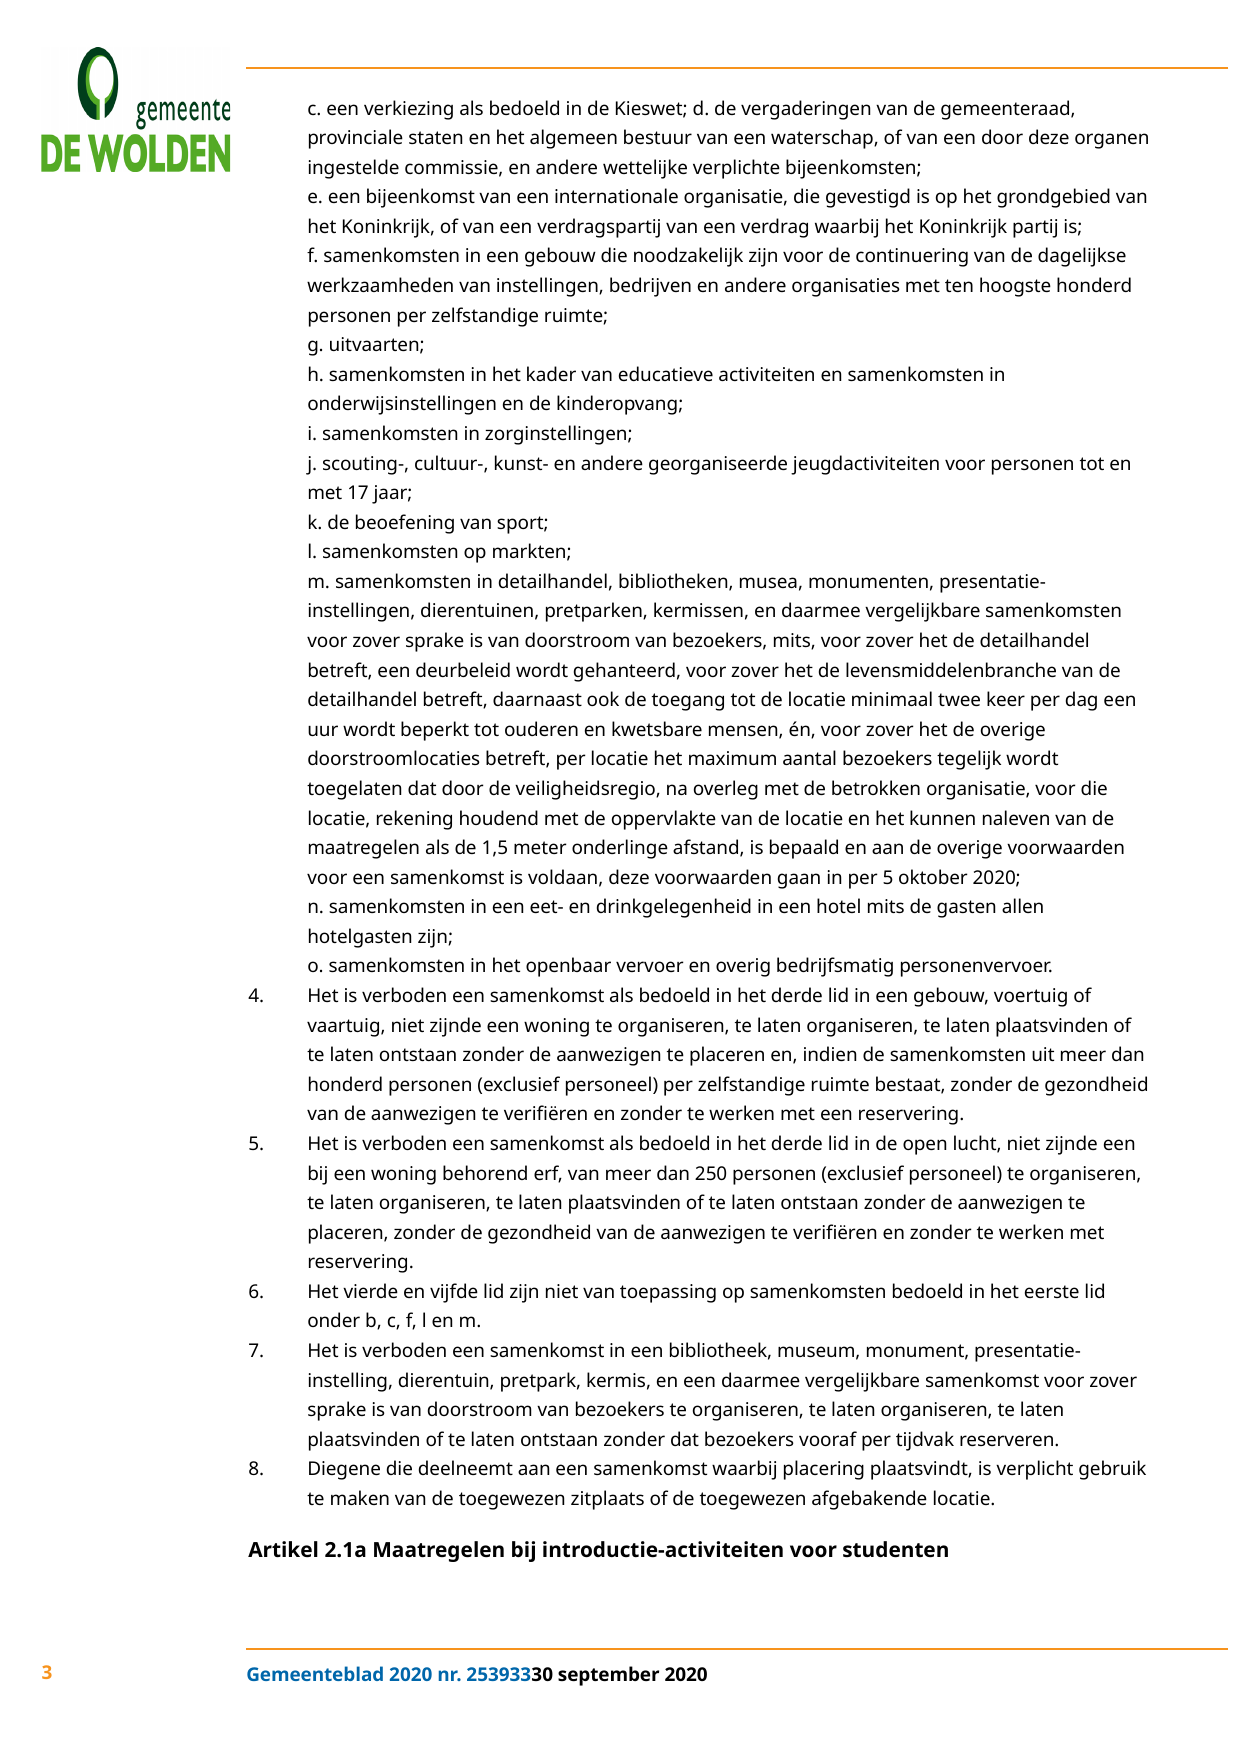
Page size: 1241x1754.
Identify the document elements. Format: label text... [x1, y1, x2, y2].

list j. scouting-, cultuur-, kunst- en andere georganiseerde jeugdactiviteiten voor personen tot en met 17 jaar; [248, 450, 1152, 505]
list e. een bijeenkomst van een internationale organisatie, die gevestigd is op het grondgebied van het Koninkrijk, of van een verdragspartij van een verdrag waarbij het Koninkrijk partij is; [248, 183, 1152, 239]
list n. samenkomsten in een eet- en drinkgelegenheid in een hotel mits de gasten allen hotelgasten zijn; [248, 893, 1152, 949]
list l. samenkomsten op markten; [248, 538, 1152, 564]
list g. uitvaarten; [248, 331, 1152, 357]
list Het is verboden een samenkomst als bedoeld in het derde lid in de open lucht, niet zijnde een bij een woning behorend erf, van meer dan 250 personen (exclusief personeel) te organiseren, te laten organiseren, te laten plaatsvinden of te laten ontstaan zonder de aanwezigen te placeren, zonder de gezondheid van de aanwezigen te verifiëren en zonder te werken met reservering. [248, 1130, 1152, 1274]
list m. samenkomsten in detailhandel, bibliotheken, musea, monumenten, presentatie-instellingen, dierentuinen, pretparken, kermissen, en daarmee vergelijkbare samenkomsten voor zover sprake is van doorstroom van bezoekers, mits, voor zover het de detailhandel betreft, een deurbeleid wordt gehanteerd, voor zover het de levensmiddelenbranche van de detailhandel betreft, daarnaast ook de toegang tot de locatie minimaal twee keer per dag een uur wordt beperkt tot ouderen en kwetsbare mensen, én, voor zover het de overige doorstroomlocaties betreft, per locatie het maximum aantal bezoekers tegelijk wordt toegelaten dat door de veiligheidsregio, na overleg met de betrokken organisatie, voor die locatie, rekening houdend met de oppervlakte van de locatie en het kunnen naleven van de maatregelen als de 1,5 meter onderlinge afstand, is bepaald en aan de overige voorwaarden voor een samenkomst is voldaan, deze voorwaarden gaan in per 5 oktober 2020; [248, 568, 1152, 890]
list Het is verboden een samenkomst als bedoeld in het derde lid in een gebouw, voertuig of vaartuig, niet zijnde een woning te organiseren, te laten organiseren, te laten plaatsvinden of te laten ontstaan zonder de aanwezigen te placeren en, indien de samenkomsten uit meer dan honderd personen (exclusief personeel) per zelfstandige ruimte bestaat, zonder de gezondheid van de aanwezigen te verifiëren en zonder te werken met een reservering. [248, 982, 1152, 1126]
picture [41, 47, 231, 172]
list i. samenkomsten in zorginstellingen; [248, 420, 1152, 446]
list f. samenkomsten in een gebouw die noodzakelijk zijn voor de continuering van de dagelijkse werkzaamheden van instellingen, bedrijven en andere organisaties met ten hoogste honderd personen per zelfstandige ruimte; [248, 243, 1152, 328]
list o. samenkomsten in het openbaar vervoer en overig bedrijfsmatig personenvervoer. [248, 953, 1152, 978]
list h. samenkomsten in het kader van educatieve activiteiten en samenkomsten in onderwijsinstellingen en de kinderopvang; [248, 361, 1152, 416]
list Het is verboden een samenkomst in een bibliotheek, museum, monument, presentatie-instelling, dierentuin, pretpark, kermis, en een daarmee vergelijkbare samenkomst voor zover sprake is van doorstroom van bezoekers te organiseren, te laten organiseren, te laten plaatsvinden of te laten ontstaan zonder dat bezoekers vooraf per tijdvak reserveren. [248, 1337, 1152, 1452]
list k. de beoefening van sport; [248, 509, 1152, 535]
list Het vierde en vijfde lid zijn niet van toepassing op samenkomsten bedoeld in het eerste lid onder b, c, f, l en m. [248, 1278, 1152, 1333]
list Diegene die deelneemt aan een samenkomst waarbij placering plaatsvindt, is verplicht gebruik te maken van de toegewezen zitplaats of de toegewezen afgebakende locatie. [248, 1456, 1152, 1511]
text Artikel 2.1a Maatregelen bij introductie-activiteiten voor studenten [248, 1536, 1152, 1564]
list c. een verkiezing als bedoeld in de Kieswet; d. de vergaderingen van de gemeenteraad, provinciale staten en het algemeen bestuur van een waterschap, of van een door deze organen ingestelde commissie, en andere wettelijke verplichte bijeenkomsten; [248, 95, 1152, 180]
